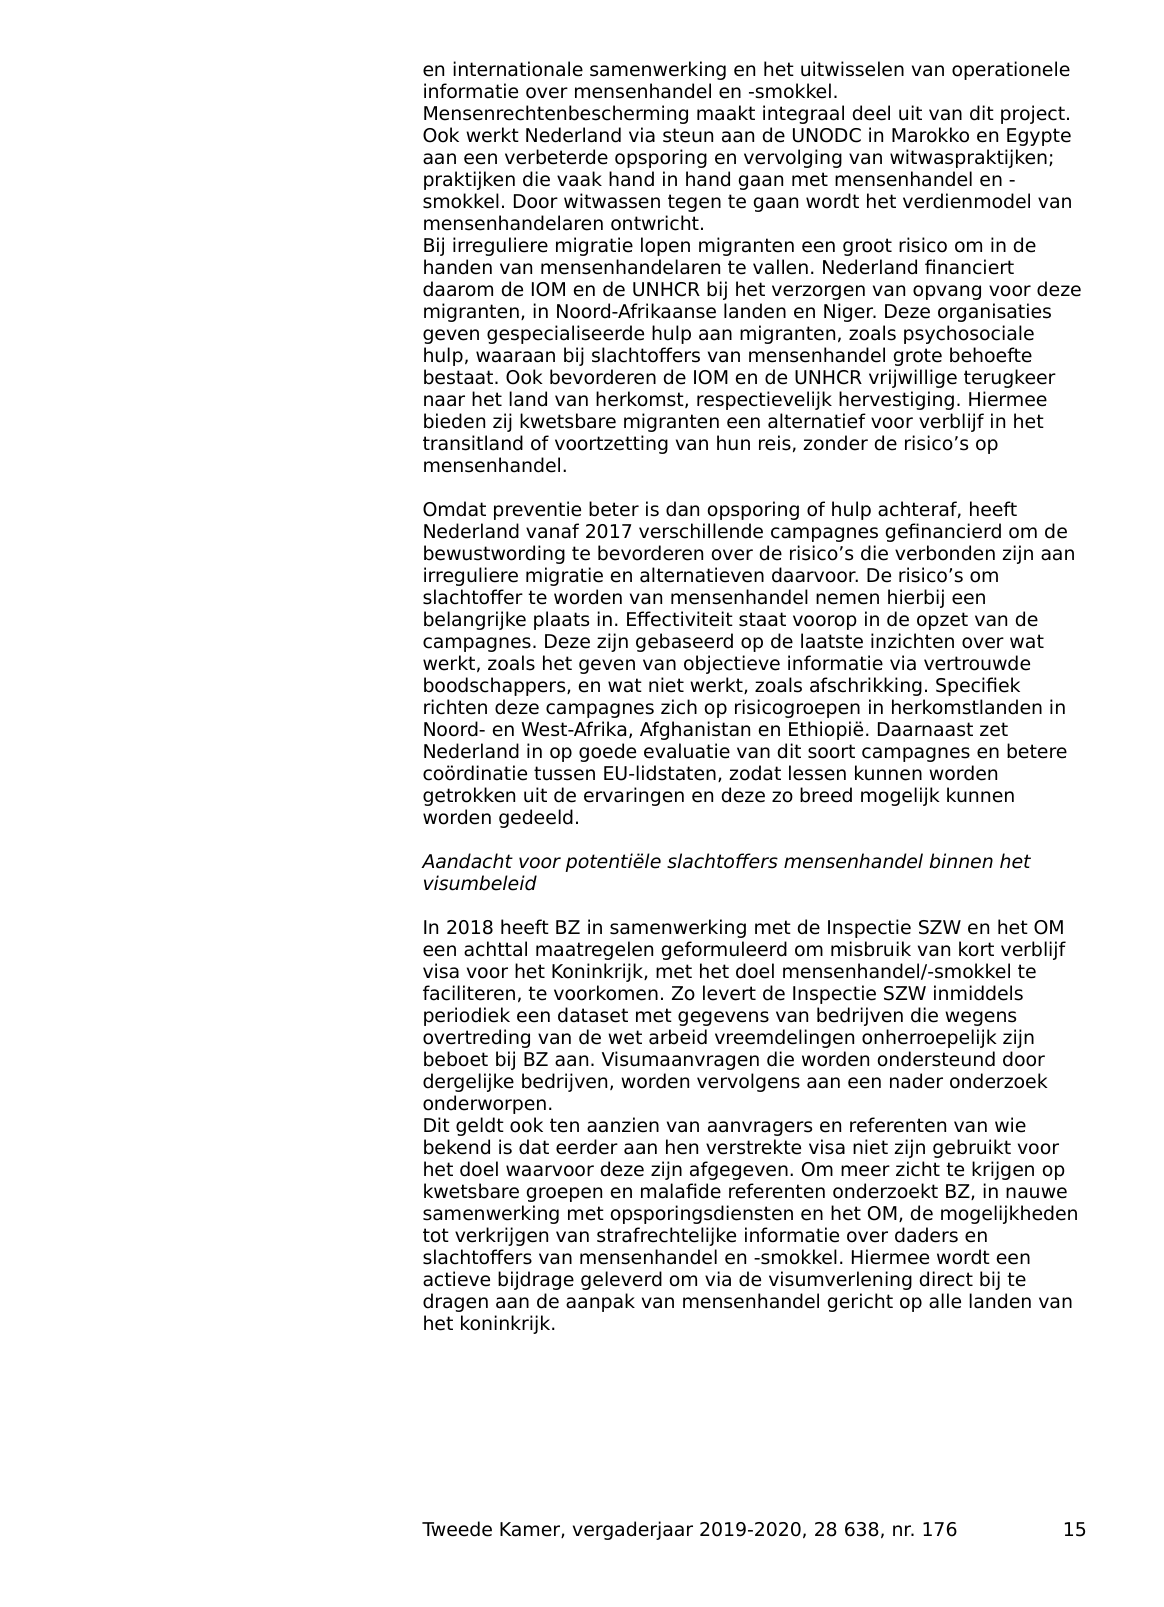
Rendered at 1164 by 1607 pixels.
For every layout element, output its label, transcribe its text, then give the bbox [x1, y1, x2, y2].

text en internationale samenwerking en het uitwisselen van operationele informatie over mensenhandel en -smokkel. Mensenrechtenbescherming maakt integraal deel uit van dit project. Ook werkt Nederland via steun aan de UNODC in Marokko en Egypte aan een verbeterde opsporing en vervolging van witwaspraktijken; praktijken die vaak hand in hand gaan met mensenhandel en -smokkel. Door witwassen tegen te gaan wordt het verdienmodel van mensenhandelaren ontwricht. [422, 59, 1087, 235]
subtitle Aandacht voor potentiële slachtoffers mensenhandel binnen het visumbeleid [422, 851, 1087, 895]
text Omdat preventie beter is dan opsporing of hulp achteraf, heeft Nederland vanaf 2017 verschillende campagnes gefinancierd om de bewustwording te bevorderen over de risico’s die verbonden zijn aan irreguliere migratie en alternatieven daarvoor. De risico’s om slachtoffer te worden van mensenhandel nemen hierbij een belangrijke plaats in. Effectiviteit staat voorop in de opzet van de campagnes. Deze zijn gebaseerd op de laatste inzichten over wat werkt, zoals het geven van objectieve informatie via vertrouwde boodschappers, en wat niet werkt, zoals afschrikking. Specifiek richten deze campagnes zich op risicogroepen in herkomstlanden in Noord- en West-Afrika, Afghanistan en Ethiopië. Daarnaast zet Nederland in op goede evaluatie van dit soort campagnes en betere coördinatie tussen EU-lidstaten, zodat lessen kunnen worden getrokken uit de ervaringen en deze zo breed mogelijk kunnen worden gedeeld. [422, 499, 1087, 828]
text In 2018 heeft BZ in samenwerking met de Inspectie SZW en het OM een achttal maatregelen geformuleerd om misbruik van kort verblijf visa voor het Koninkrijk, met het doel mensenhandel/-smokkel te faciliteren, te voorkomen. Zo levert de Inspectie SZW inmiddels periodiek een dataset met gegevens van bedrijven die wegens overtreding van de wet arbeid vreemdelingen onherroepelijk zijn beboet bij BZ aan. Visumaanvragen die worden ondersteund door dergelijke bedrijven, worden vervolgens aan een nader onderzoek onderworpen. [422, 917, 1087, 1115]
text Bij irreguliere migratie lopen migranten een groot risico om in de handen van mensenhandelaren te vallen. Nederland financiert daarom de IOM en de UNHCR bij het verzorgen van opvang voor deze migranten, in Noord-Afrikaanse landen en Niger. Deze organisaties geven gespecialiseerde hulp aan migranten, zoals psychosociale hulp, waaraan bij slachtoffers van mensenhandel grote behoefte bestaat. Ook bevorderen de IOM en de UNHCR vrijwillige terugkeer naar het land van herkomst, respectievelijk hervestiging. Hiermee bieden zij kwetsbare migranten een alternatief voor verblijf in het transitland of voortzetting van hun reis, zonder de risico’s op mensenhandel. [422, 235, 1087, 477]
text Dit geldt ook ten aanzien van aanvragers en referenten van wie bekend is dat eerder aan hen verstrekte visa niet zijn gebruikt voor het doel waarvoor deze zijn afgegeven. Om meer zicht te krijgen op kwetsbare groepen en malafide referenten onderzoekt BZ, in nauwe samenwerking met opsporingsdiensten en het OM, de mogelijkheden tot verkrijgen van strafrechtelijke informatie over daders en slachtoffers van mensenhandel en -smokkel. Hiermee wordt een actieve bijdrage geleverd om via de visumverlening direct bij te dragen aan de aanpak van mensenhandel gericht op alle landen van het koninkrijk. [422, 1115, 1087, 1334]
